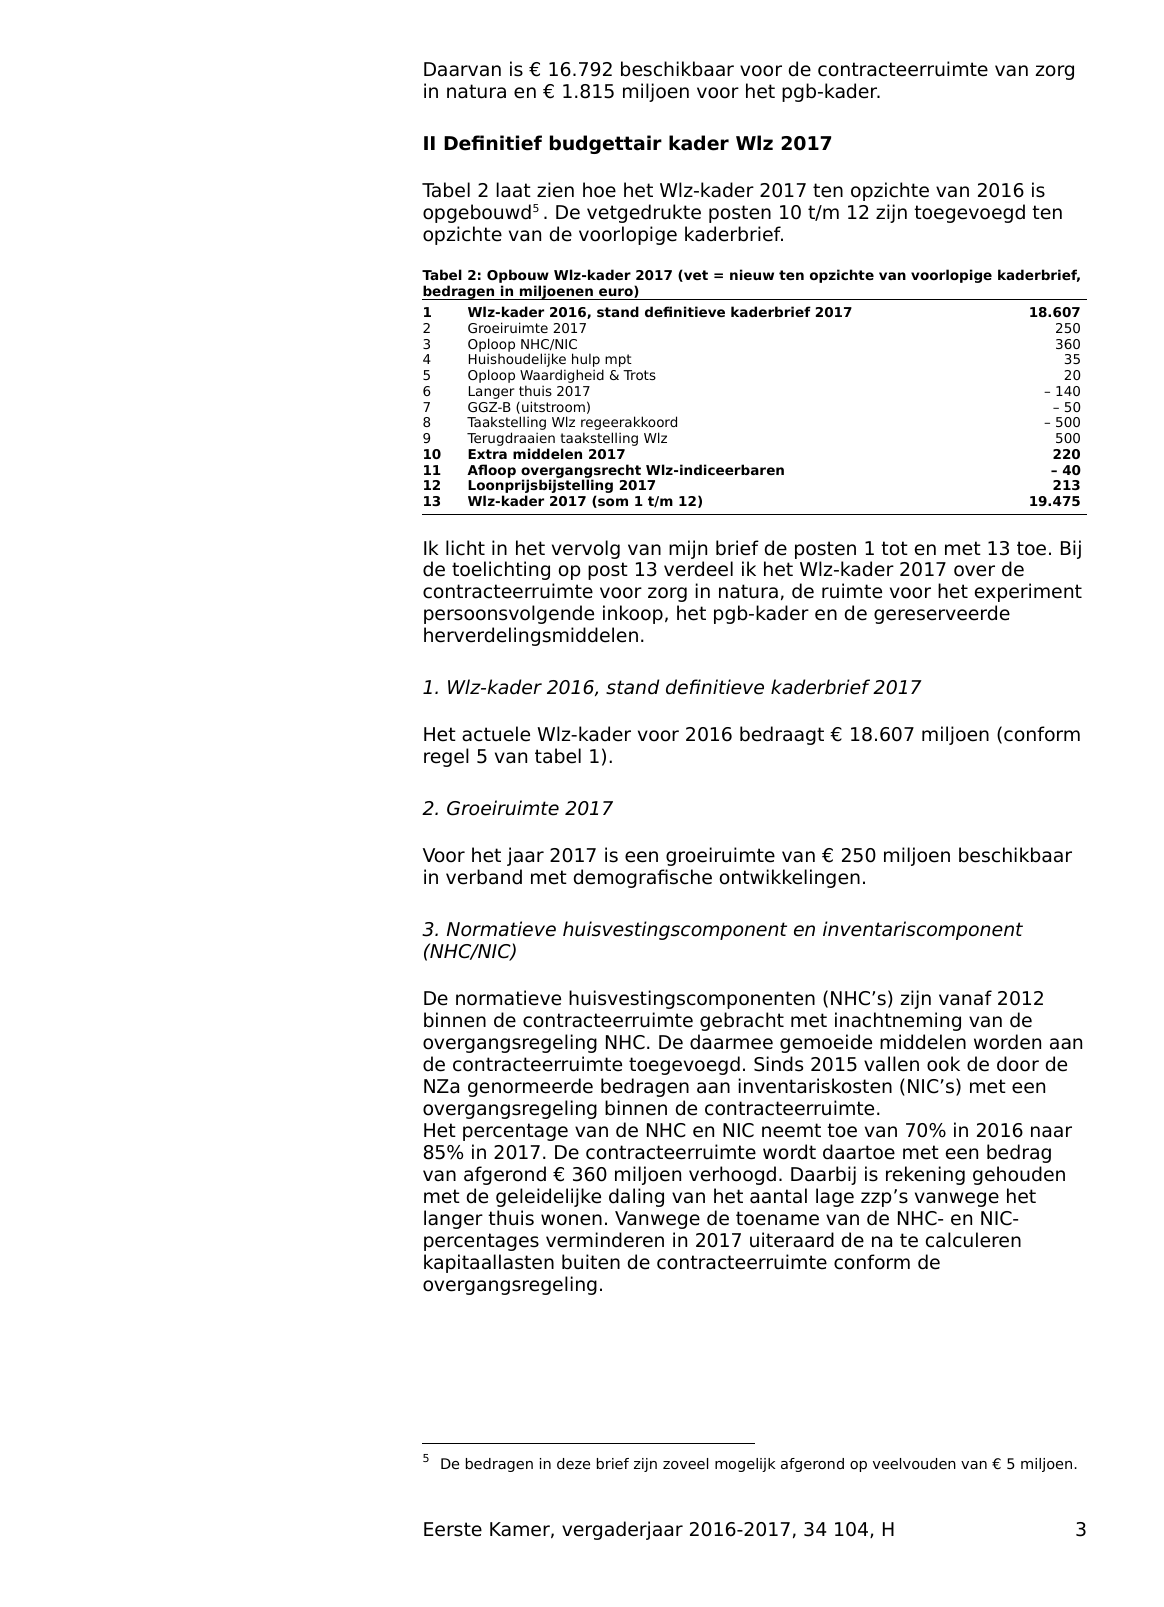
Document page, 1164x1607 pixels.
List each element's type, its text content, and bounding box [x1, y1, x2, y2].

table_cell 35 [950, 352, 1087, 368]
table_cell Groeiruimte 2017 [462, 321, 949, 336]
table_cell 9 [422, 431, 462, 447]
table_cell Loonprijsbijstelling 2017 [462, 478, 949, 494]
table_cell 250 [950, 321, 1087, 336]
table_header Tabel 2: Opbouw Wlz-kader 2017 (vet = nieuw ten opzichte van voorlopige kaderbrief, bedragen in miljoenen euro) [422, 268, 1087, 299]
table_cell Wlz-kader 2017 (som 1 t/m 12) [462, 494, 949, 514]
table_cell 8 [422, 415, 462, 431]
subtitle 3. Normatieve huisvestingscomponent en inventariscomponent (NHC/NIC) [422, 919, 1087, 963]
table_cell Taakstelling Wlz regeerakkoord [462, 415, 949, 431]
table_cell 12 [422, 478, 462, 494]
text Daarvan is € 16.792 beschikbaar voor de contracteerruimte van zorg in natura en € 1.815 miljoen voor het pgb-kader. [422, 59, 1087, 103]
table_cell Oploop NHC/NIC [462, 336, 949, 352]
subtitle II Definitief budgettair kader Wlz 2017 [422, 133, 1087, 155]
text Het actuele Wlz-kader voor 2016 bedraagt € 18.607 miljoen (conform regel 5 van tabel 1). [422, 724, 1087, 768]
table_cell – 40 [950, 462, 1087, 478]
table_cell Wlz-kader 2016, stand definitieve kaderbrief 2017 [462, 300, 949, 321]
text Ik licht in het vervolg van mijn brief de posten 1 tot en met 13 toe. Bij de toelichting op post 13 verdeel ik het Wlz-kader 2017 over de contracteerruimte voor zorg in natura, de ruimte voor het experiment persoonsvolgende inkoop, het pgb-kader en de gereserveerde herverdelingsmiddelen. [422, 537, 1087, 647]
table_cell 1 [422, 300, 462, 321]
table_cell 213 [950, 478, 1087, 494]
table_cell 20 [950, 368, 1087, 384]
text Het percentage van de NHC en NIC neemt toe van 70% in 2016 naar 85% in 2017. De contracteerruimte wordt daartoe met een bedrag van afgerond € 360 miljoen verhoogd. Daarbij is rekening gehouden met de geleidelijke daling van het aantal lage zzp’s vanwege het langer thuis wonen. Vanwege de toename van de NHC- en NIC-percentages verminderen in 2017 uiteraard de na te calculeren kapitaallasten buiten de contracteerruimte conform de overgangsregeling. [422, 1120, 1087, 1296]
table_cell Afloop overgangsrecht Wlz-indiceerbaren [462, 462, 949, 478]
table_cell 5 [422, 368, 462, 384]
table_cell 360 [950, 336, 1087, 352]
table_cell 500 [950, 431, 1087, 447]
table_cell 6 [422, 384, 462, 399]
table_cell Oploop Waardigheid & Trots [462, 368, 949, 384]
table_cell Extra middelen 2017 [462, 447, 949, 462]
table_cell Langer thuis 2017 [462, 384, 949, 399]
table_cell – 500 [950, 415, 1087, 431]
table_cell 2 [422, 321, 462, 336]
table_cell Huishoudelijke hulp mpt [462, 352, 949, 368]
subtitle 2. Groeiruimte 2017 [422, 798, 1087, 820]
table_cell 3 [422, 336, 462, 352]
table_cell – 140 [950, 384, 1087, 399]
table_cell – 50 [950, 399, 1087, 415]
table_cell Terugdraaien taakstelling Wlz [462, 431, 949, 447]
text De normatieve huisvestingscomponenten (NHC’s) zijn vanaf 2012 binnen de contracteerruimte gebracht met inachtneming van de overgangsregeling NHC. De daarmee gemoeide middelen worden aan de contracteerruimte toegevoegd. Sinds 2015 vallen ook de door de NZa genormeerde bedragen aan inventariskosten (NIC’s) met een overgangsregeling binnen de contracteerruimte. [422, 988, 1087, 1120]
table_cell 4 [422, 352, 462, 368]
table_cell 7 [422, 399, 462, 415]
table_cell 220 [950, 447, 1087, 462]
text De bedragen in deze brief zijn zoveel mogelijk afgerond op veelvouden van € 5 miljoen. [422, 1452, 1087, 1474]
table_cell 18.607 [950, 300, 1087, 321]
table_cell 11 [422, 462, 462, 478]
text Tabel 2 laat zien hoe het Wlz-kader 2017 ten opzichte van 2016 is opgebouwd. De vetgedrukte posten 10 t/m 12 zijn toegevoegd ten opzichte van de voorlopige kaderbrief. [422, 180, 1087, 246]
table_cell GGZ-B (uitstroom) [462, 399, 949, 415]
subtitle 1. Wlz-kader 2016, stand definitieve kaderbrief 2017 [422, 677, 1087, 699]
table_cell 13 [422, 494, 462, 514]
table_cell 19.475 [950, 494, 1087, 514]
text Voor het jaar 2017 is een groeiruimte van € 250 miljoen beschikbaar in verband met demografische ontwikkelingen. [422, 845, 1087, 889]
table_cell 10 [422, 447, 462, 462]
